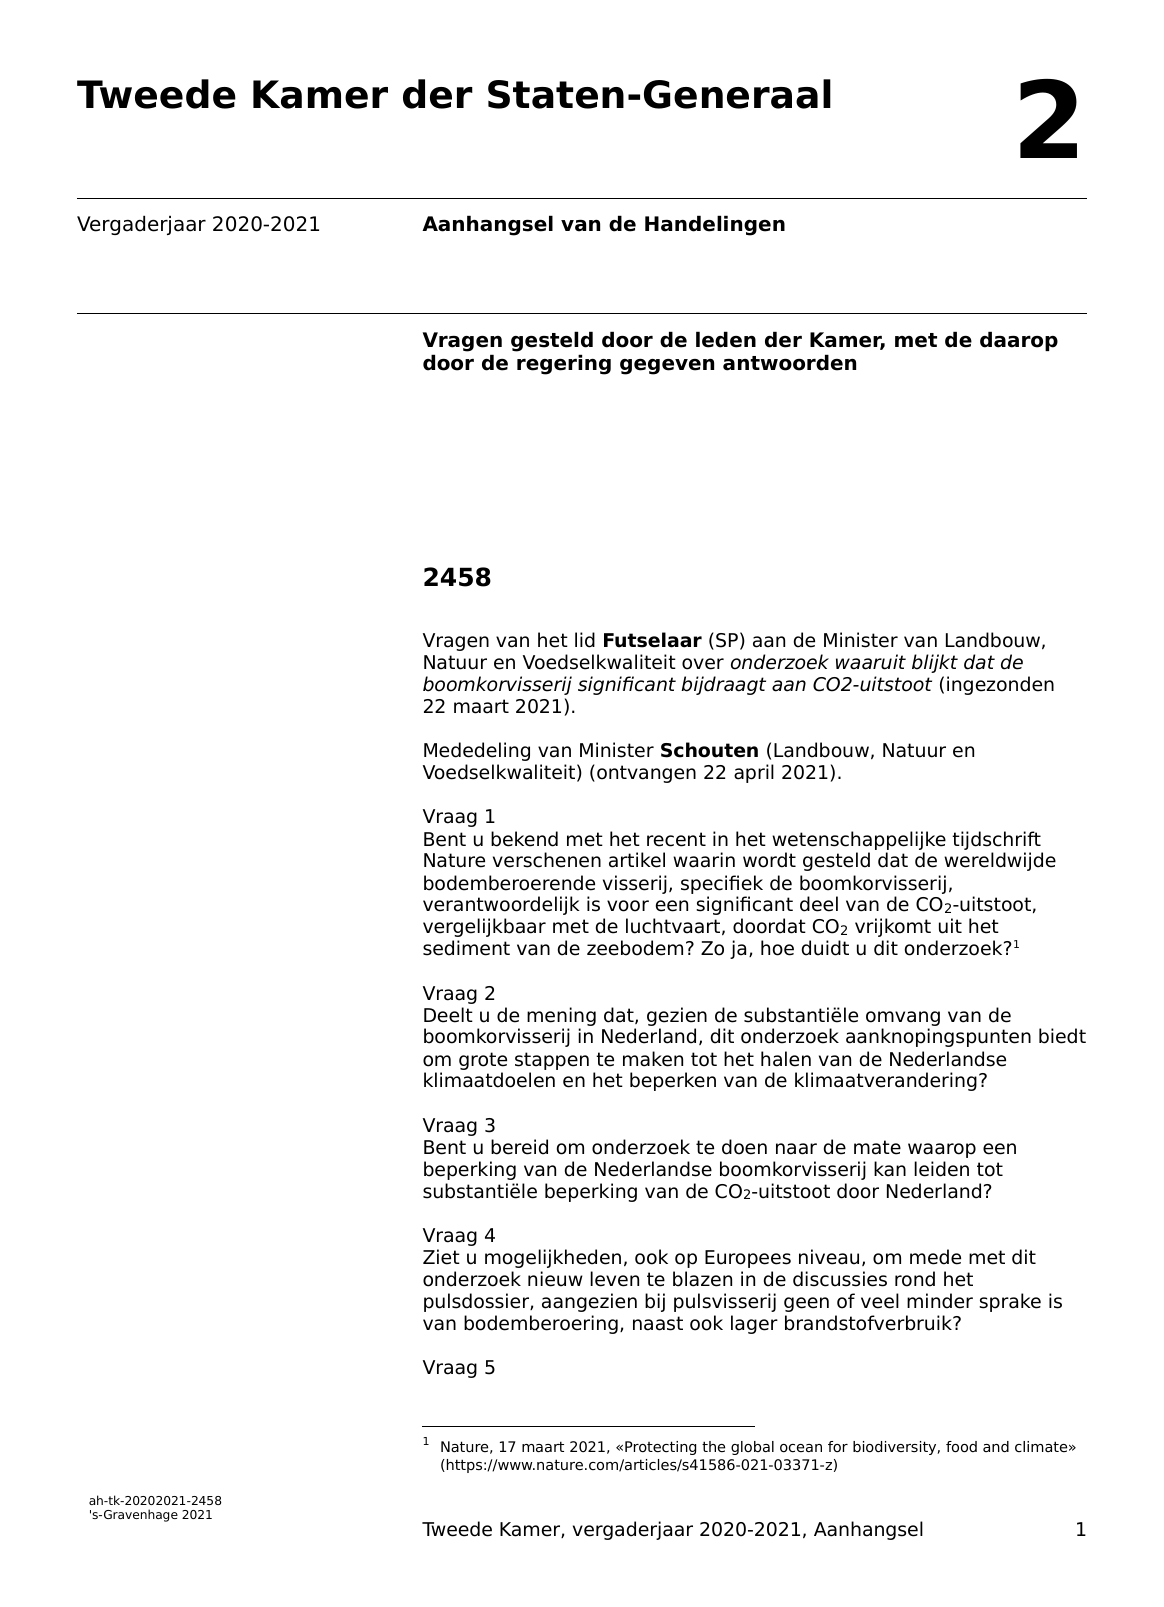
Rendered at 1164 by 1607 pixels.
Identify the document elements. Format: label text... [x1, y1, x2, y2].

text Vraag 3 [422, 1114, 1087, 1137]
text Nature, 17 maart 2021, «Protecting the global ocean for biodiversity, food and climate» (https://www.nature.com/articles/s41586-021-03371-z) [422, 1435, 1087, 1474]
text Vraag 1 [422, 806, 1087, 828]
text Vraag 5 [422, 1357, 1087, 1379]
text Bent u bereid om onderzoek te doen naar de mate waarop een beperking van de Nederlandse boomkorvisserij kan leiden tot substantiële beperking van de CO2-uitstoot door Nederland? [422, 1137, 1087, 1202]
text Vraag 2 [422, 982, 1087, 1004]
text ah-tk-20202021-2458 [88, 1494, 323, 1508]
text Ziet u mogelijkheden, ook op Europees niveau, om mede met dit onderzoek nieuw leven te blazen in de discussies rond het pulsdossier, aangezien bij pulsvisserij geen of veel minder sprake is van bodemberoering, naast ook lager brandstofverbruik? [422, 1247, 1087, 1334]
table_header 2 [886, 59, 1087, 198]
table_cell Aanhangsel van de Handelingen [422, 199, 1087, 313]
table_cell [77, 314, 422, 375]
text Vraag 4 [422, 1225, 1087, 1247]
text 's-Gravenhage 2021 [88, 1508, 323, 1522]
text Deelt u de mening dat, gezien de substantiële omvang van de boomkorvisserij in Nederland, dit onderzoek aanknopingspunten biedt om grote stappen te maken tot het halen van de Nederlandse klimaatdoelen en het beperken van de klimaatverandering? [422, 1004, 1087, 1092]
table_cell Vergaderjaar 2020-2021 [77, 199, 422, 313]
text Mededeling van Minister Schouten (Landbouw, Natuur en Voedselkwaliteit) (ontvangen 22 april 2021). [422, 740, 1087, 784]
text Bent u bekend met het recent in het wetenschappelijke tijdschrift Nature verschenen artikel waarin wordt gesteld dat de wereldwijde bodemberoerende visserij, specifiek de boomkorvisserij, verantwoordelijk is voor een significant deel van de CO2-uitstoot, vergelijkbaar met de luchtvaart, doordat CO2 vrijkomt uit het sediment van de zeebodem? Zo ja, hoe duidt u dit onderzoek? [422, 828, 1087, 960]
table_header Tweede Kamer der Staten-Generaal [77, 59, 886, 198]
text Vragen van het lid Futselaar (SP) aan de Minister van Landbouw, Natuur en Voedselkwaliteit over onderzoek waaruit blijkt dat de boomkorvisserij significant bijdraagt aan CO2-uitstoot (ingezonden 22 maart 2021). [422, 630, 1087, 718]
text 2458 [422, 563, 1087, 592]
table_cell Vragen gesteld door de leden der Kamer, met de daarop door de regering gegeven antwoorden [422, 314, 1087, 375]
